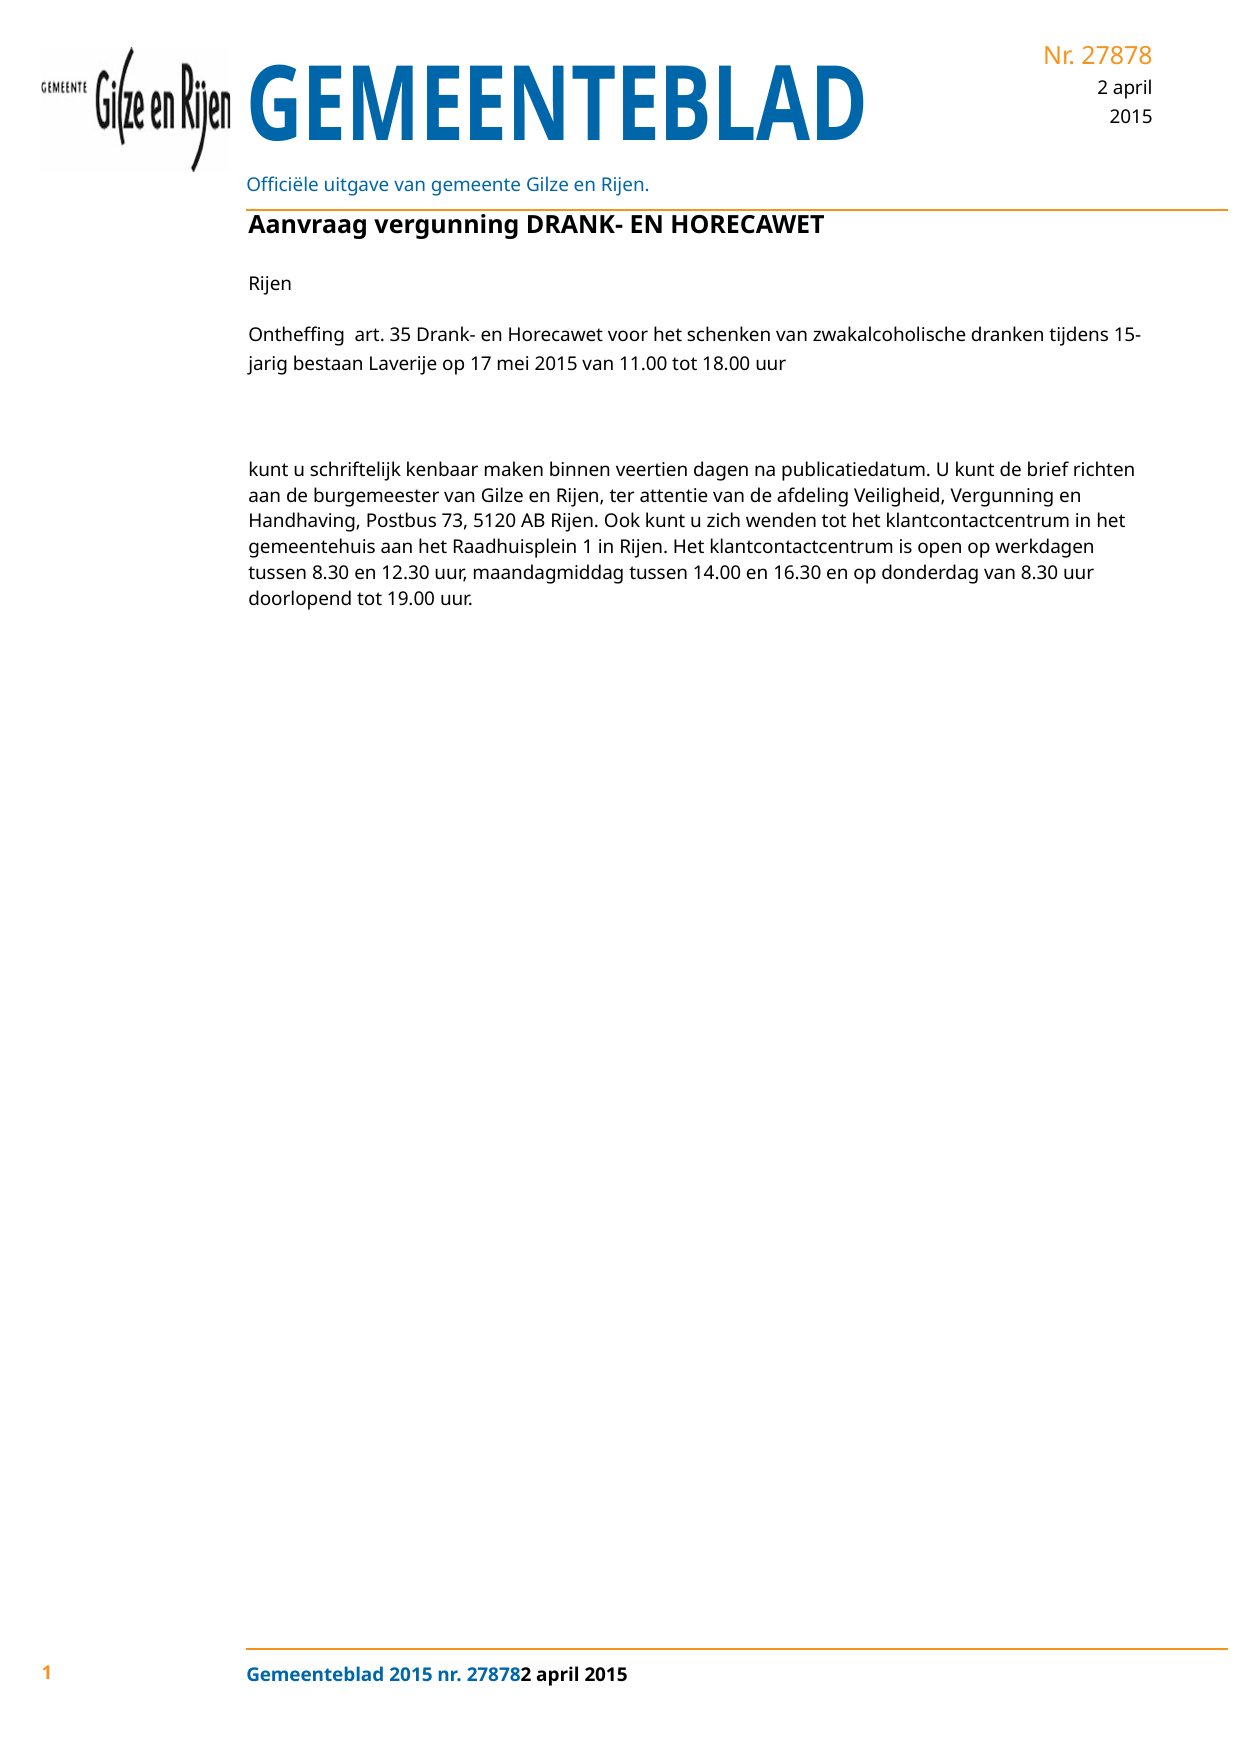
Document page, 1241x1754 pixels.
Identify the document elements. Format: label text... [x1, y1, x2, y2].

text Aanvraag vergunning DRANK- EN HORECAWET [248, 211, 1152, 241]
text Ontheffing art. 35 Drank- en Horecawet voor het schenken van zwakalcoholische dranken tijdens 15-jarig bestaan Laverije op 17 mei 2015 van 11.00 tot 18.00 uur [248, 321, 1152, 376]
text Rijen [248, 270, 1152, 296]
text kunt u schriftelijk kenbaar maken binnen veertien dagen na publicatiedatum. U kunt de brief richten aan de burgemeester van Gilze en Rijen, ter attentie van de afdeling Veiligheid, Vergunning en Handhaving, Postbus 73, 5120 AB Rijen. Ook kunt u zich wenden tot het klantcontactcentrum in het gemeentehuis aan het Raadhuisplein 1 in Rijen. Het klantcontactcentrum is open op werkdagen tussen 8.30 en 12.30 uur, maandagmiddag tussen 14.00 en 16.30 en op donderdag van 8.30 uur doorlopend tot 19.00 uur. [248, 456, 1152, 610]
picture [41, 47, 231, 172]
